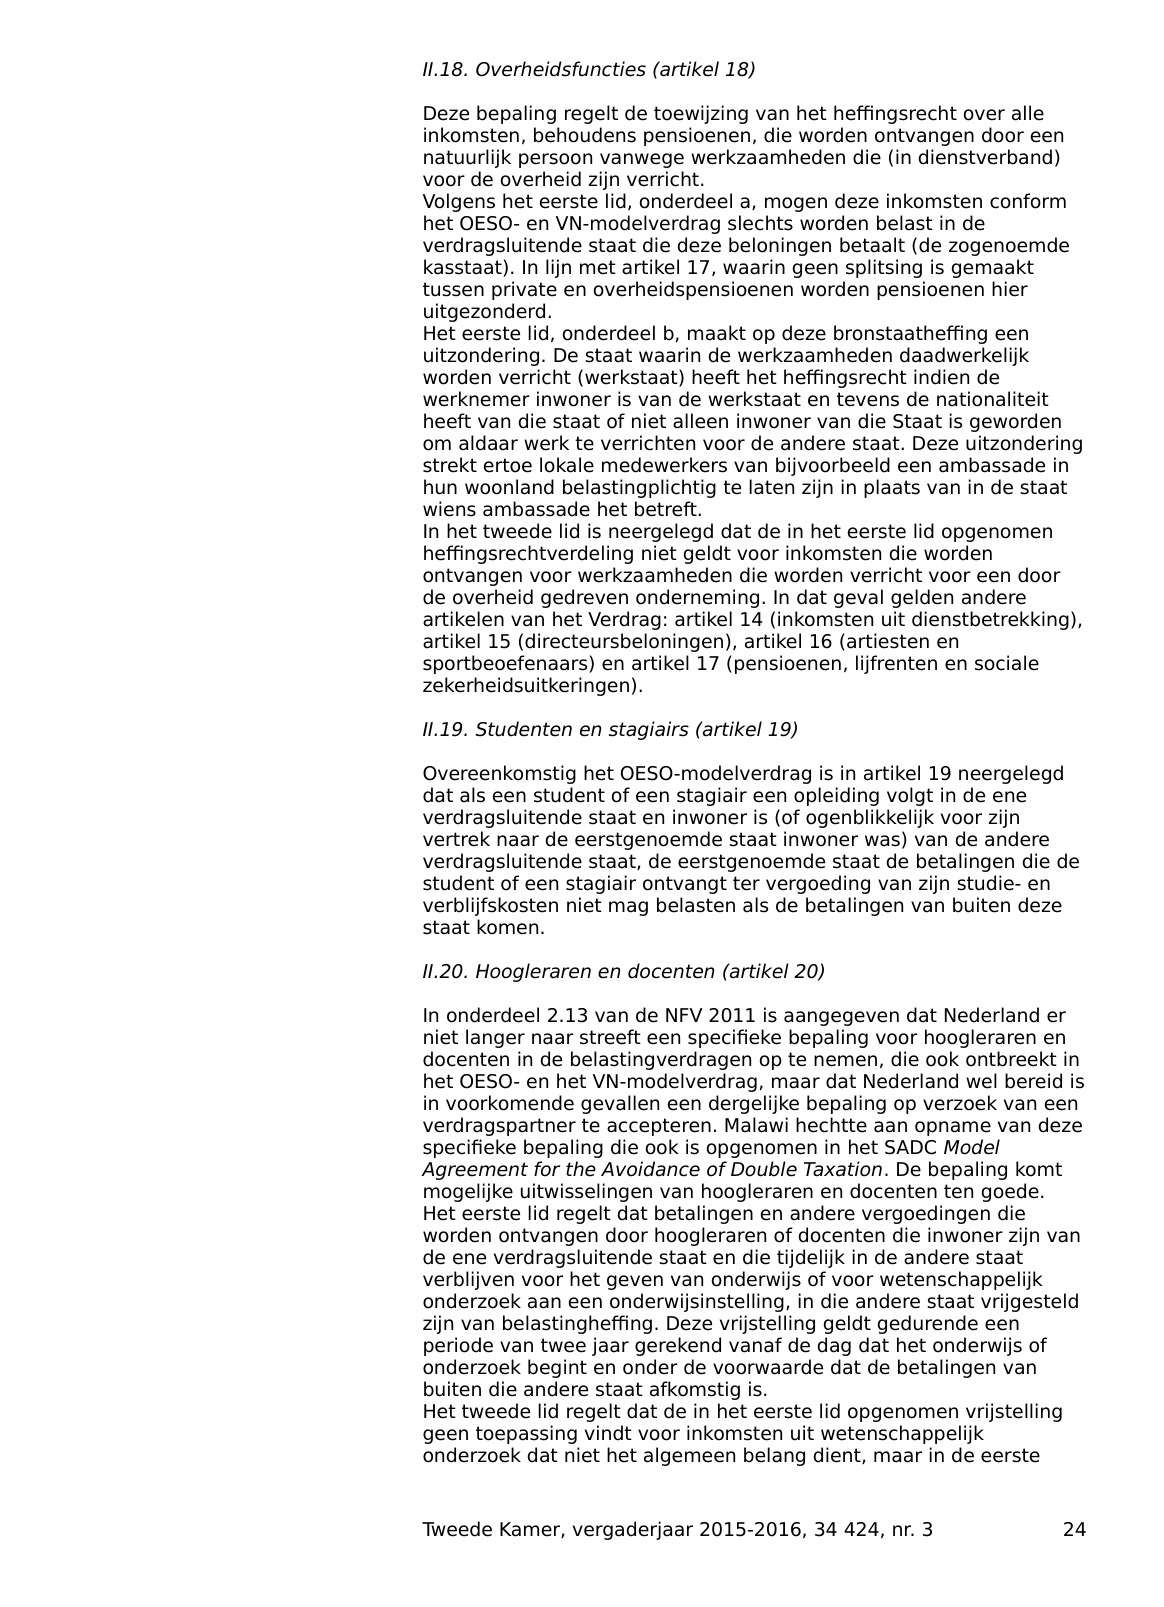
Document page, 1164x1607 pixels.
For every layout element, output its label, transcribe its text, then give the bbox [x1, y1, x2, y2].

text Overeenkomstig het OESO-modelverdrag is in artikel 19 neergelegd dat als een student of een stagiair een opleiding volgt in de ene verdragsluitende staat en inwoner is (of ogenblikkelijk voor zijn vertrek naar de eerstgenoemde staat inwoner was) van de andere verdragsluitende staat, de eerstgenoemde staat de betalingen die de student of een stagiair ontvangt ter vergoeding van zijn studie- en verblijfskosten niet mag belasten als de betalingen van buiten deze staat komen. [422, 763, 1087, 939]
subtitle II.20. Hoogleraren en docenten (artikel 20) [422, 961, 1087, 983]
text Het tweede lid regelt dat de in het eerste lid opgenomen vrijstelling geen toepassing vindt voor inkomsten uit wetenschappelijk onderzoek dat niet het algemeen belang dient, maar in de eerste [422, 1401, 1087, 1467]
text Volgens het eerste lid, onderdeel a, mogen deze inkomsten conform het OESO- en VN-modelverdrag slechts worden belast in de verdragsluitende staat die deze beloningen betaalt (de zogenoemde kasstaat). In lijn met artikel 17, waarin geen splitsing is gemaakt tussen private en overheidspensioenen worden pensioenen hier uitgezonderd. [422, 191, 1087, 323]
text Het eerste lid regelt dat betalingen en andere vergoedingen die worden ontvangen door hoogleraren of docenten die inwoner zijn van de ene verdragsluitende staat en die tijdelijk in de andere staat verblijven voor het geven van onderwijs of voor wetenschappelijk onderzoek aan een onderwijsinstelling, in die andere staat vrijgesteld zijn van belastingheffing. Deze vrijstelling geldt gedurende een periode van twee jaar gerekend vanaf de dag dat het onderwijs of onderzoek begint en onder de voorwaarde dat de betalingen van buiten die andere staat afkomstig is. [422, 1203, 1087, 1401]
text Deze bepaling regelt de toewijzing van het heffingsrecht over alle inkomsten, behoudens pensioenen, die worden ontvangen door een natuurlijk persoon vanwege werkzaamheden die (in dienstverband) voor de overheid zijn verricht. [422, 103, 1087, 191]
text Het eerste lid, onderdeel b, maakt op deze bronstaatheffing een uitzondering. De staat waarin de werkzaamheden daadwerkelijk worden verricht (werkstaat) heeft het heffingsrecht indien de werknemer inwoner is van de werkstaat en tevens de nationaliteit heeft van die staat of niet alleen inwoner van die Staat is geworden om aldaar werk te verrichten voor de andere staat. Deze uitzondering strekt ertoe lokale medewerkers van bijvoorbeeld een ambassade in hun woonland belastingplichtig te laten zijn in plaats van in de staat wiens ambassade het betreft. [422, 323, 1087, 521]
subtitle II.18. Overheidsfuncties (artikel 18) [422, 59, 1087, 81]
text In onderdeel 2.13 van de NFV 2011 is aangegeven dat Nederland er niet langer naar streeft een specifieke bepaling voor hoogleraren en docenten in de belastingverdragen op te nemen, die ook ontbreekt in het OESO- en het VN-modelverdrag, maar dat Nederland wel bereid is in voorkomende gevallen een dergelijke bepaling op verzoek van een verdragspartner te accepteren. Malawi hechtte aan opname van deze specifieke bepaling die ook is opgenomen in het SADC Model Agreement for the Avoidance of Double Taxation. De bepaling komt mogelijke uitwisselingen van hoogleraren en docenten ten goede. [422, 1005, 1087, 1203]
subtitle II.19. Studenten en stagiairs (artikel 19) [422, 719, 1087, 741]
text In het tweede lid is neergelegd dat de in het eerste lid opgenomen heffingsrechtverdeling niet geldt voor inkomsten die worden ontvangen voor werkzaamheden die worden verricht voor een door de overheid gedreven onderneming. In dat geval gelden andere artikelen van het Verdrag: artikel 14 (inkomsten uit dienstbetrekking), artikel 15 (directeursbeloningen), artikel 16 (artiesten en sportbeoefenaars) en artikel 17 (pensioenen, lijfrenten en sociale zekerheidsuitkeringen). [422, 521, 1087, 697]
